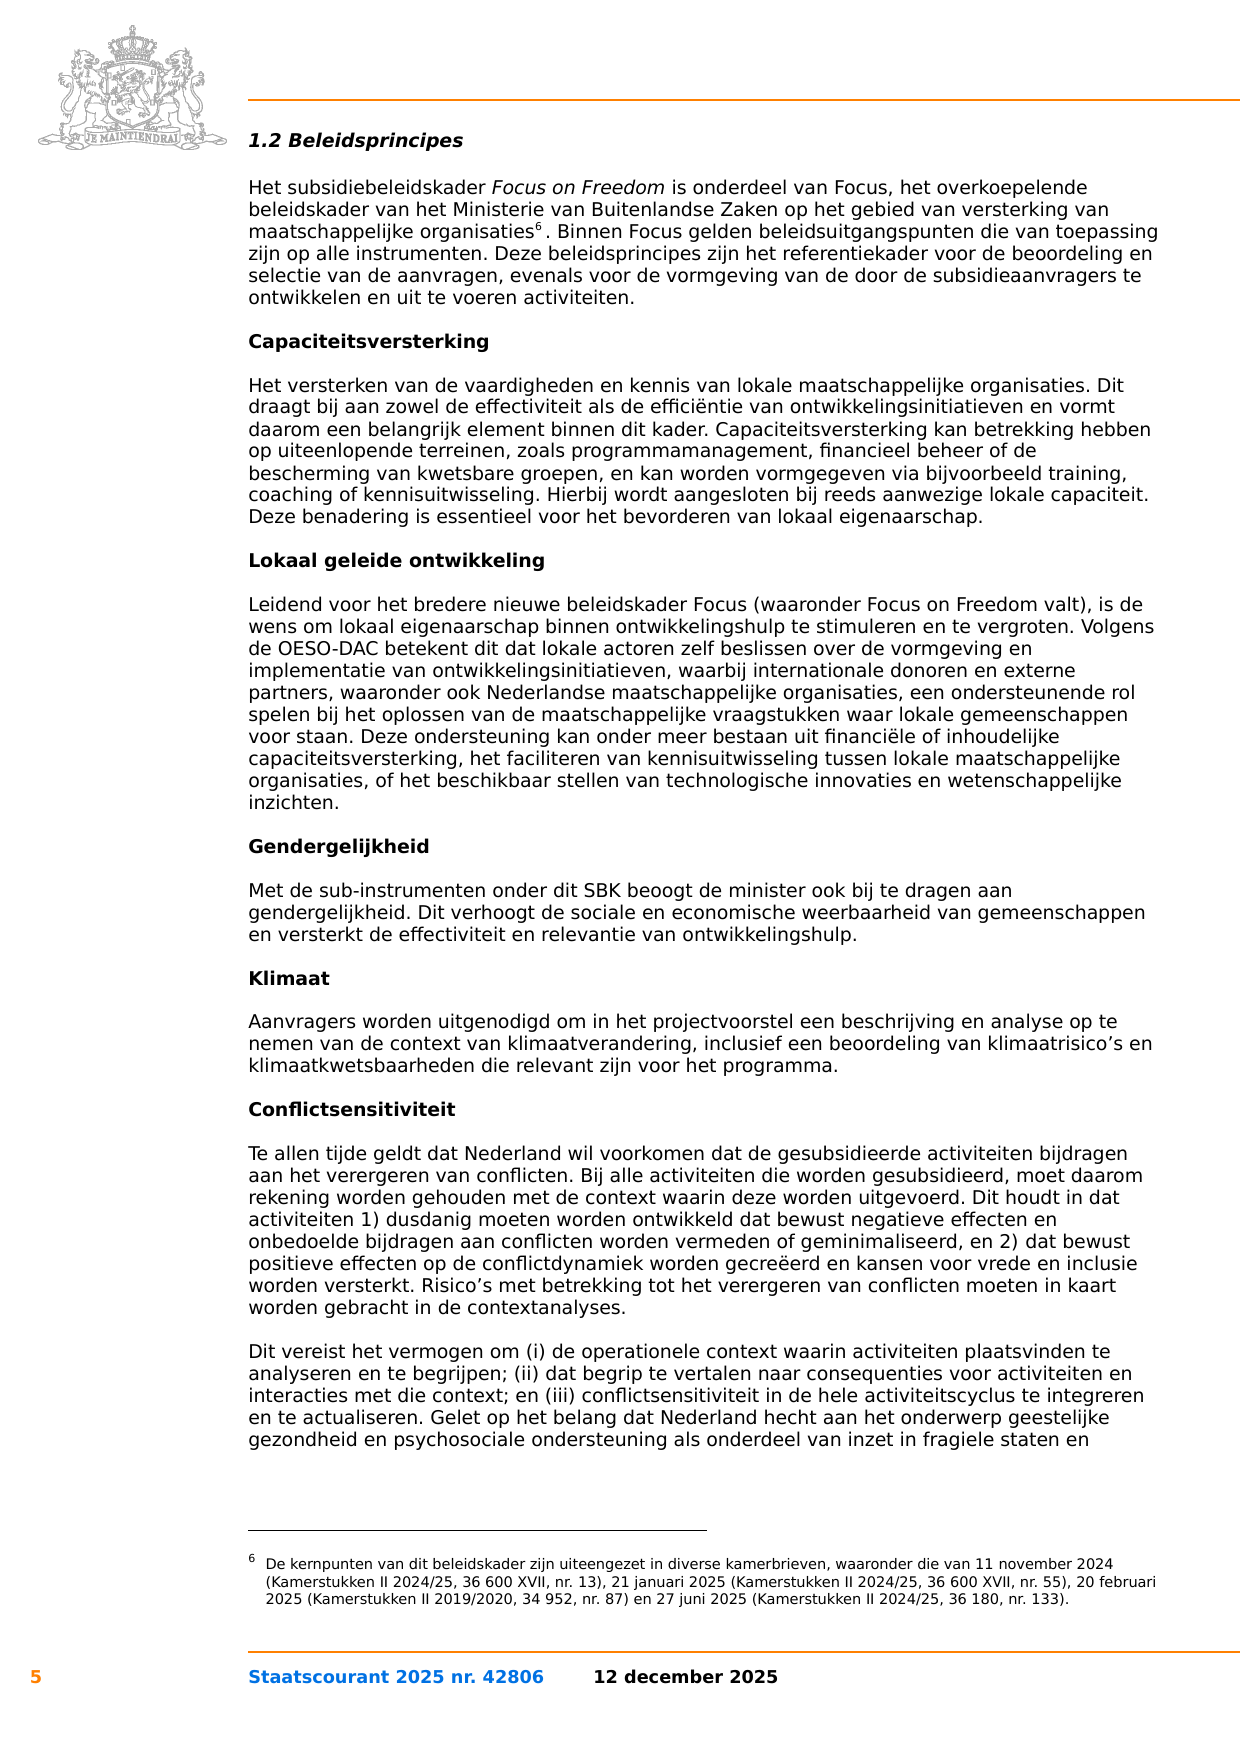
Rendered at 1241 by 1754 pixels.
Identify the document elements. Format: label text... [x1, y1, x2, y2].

subtitle 1.2 Beleidsprincipes [248, 130, 1163, 152]
subtitle Conflictsensitiviteit [248, 1099, 1163, 1121]
subtitle Klimaat [248, 967, 1163, 989]
subtitle Capaciteitsversterking [248, 331, 1163, 353]
text Leidend voor het bredere nieuwe beleidskader Focus (waaronder Focus on Freedom valt), is de wens om lokaal eigenaarschap binnen ontwikkelingshulp te stimuleren en te vergroten. Volgens de OESO-DAC betekent dit dat lokale actoren zelf beslissen over de vormgeving en implementatie van ontwikkelingsinitiatieven, waarbij internationale donoren en externe partners, waaronder ook Nederlandse maatschappelijke organisaties, een ondersteunende rol spelen bij het oplossen van de maatschappelijke vraagstukken waar lokale gemeenschappen voor staan. Deze ondersteuning kan onder meer bestaan uit financiële of inhoudelijke capaciteitsversterking, het faciliteren van kennisuitwisseling tussen lokale maatschappelijke organisaties, of het beschikbaar stellen van technologische innovaties en wetenschappelijke inzichten. [248, 594, 1163, 814]
text Aanvragers worden uitgenodigd om in het projectvoorstel een beschrijving en analyse op te nemen van de context van klimaatverandering, inclusief een beoordeling van klimaatrisico’s en klimaatkwetsbaarheden die relevant zijn voor het programma. [248, 1011, 1163, 1077]
text Te allen tijde geldt dat Nederland wil voorkomen dat de gesubsidieerde activiteiten bijdragen aan het verergeren van conflicten. Bij alle activiteiten die worden gesubsidieerd, moet daarom rekening worden gehouden met de context waarin deze worden uitgevoerd. Dit houdt in dat activiteiten 1) dusdanig moeten worden ontwikkeld dat bewust negatieve effecten en onbedoelde bijdragen aan conflicten worden vermeden of geminimaliseerd, en 2) dat bewust positieve effecten op de conflictdynamiek worden gecreëerd en kansen voor vrede en inclusie worden versterkt. Risico’s met betrekking tot het verergeren van conflicten moeten in kaart worden gebracht in de contextanalyses. [248, 1143, 1163, 1319]
subtitle Lokaal geleide ontwikkeling [248, 550, 1163, 572]
text De kernpunten van dit beleidskader zijn uiteengezet in diverse kamerbrieven, waaronder die van 11 november 2024 (Kamerstukken II 2024/25, 36 600 XVII, nr. 13), 21 januari 2025 (Kamerstukken II 2024/25, 36 600 XVII, nr. 55), 20 februari 2025 (Kamerstukken II 2019/2020, 34 952, nr. 87) en 27 juni 2025 (Kamerstukken II 2024/25, 36 180, nr. 133). [248, 1552, 1163, 1608]
text Dit vereist het vermogen om (i) de operationele context waarin activiteiten plaatsvinden te analyseren en te begrijpen; (ii) dat begrip te vertalen naar consequenties voor activiteiten en interacties met die context; en (iii) conflictsensitiviteit in de hele activiteitscyclus te integreren en te actualiseren. Gelet op het belang dat Nederland hecht aan het onderwerp geestelijke gezondheid en psychosociale ondersteuning als onderdeel van inzet in fragiele staten en [248, 1341, 1163, 1451]
text Het subsidiebeleidskader Focus on Freedom is onderdeel van Focus, het overkoepelende beleidskader van het Ministerie van Buitenlandse Zaken op het gebied van versterking van maatschappelijke organisaties. Binnen Focus gelden beleidsuitgangspunten die van toepassing zijn op alle instrumenten. Deze beleidsprincipes zijn het referentiekader voor de beoordeling en selectie van de aanvragen, evenals voor de vormgeving van de door de subsidieaanvragers te ontwikkelen en uit te voeren activiteiten. [248, 177, 1163, 309]
subtitle Gendergelijkheid [248, 836, 1163, 858]
text Het versterken van de vaardigheden en kennis van lokale maatschappelijke organisaties. Dit draagt bij aan zowel de effectiviteit als de efficiëntie van ontwikkelingsinitiatieven en vormt daarom een belangrijk element binnen dit kader. Capaciteitsversterking kan betrekking hebben op uiteenlopende terreinen, zoals programmamanagement, financieel beheer of de bescherming van kwetsbare groepen, en kan worden vormgegeven via bijvoorbeeld training, coaching of kennisuitwisseling. Hierbij wordt aangesloten bij reeds aanwezige lokale capaciteit. Deze benadering is essentieel voor het bevorderen van lokaal eigenaarschap. [248, 374, 1163, 528]
text Met de sub-instrumenten onder dit SBK beoogt de minister ook bij te dragen aan gendergelijkheid. Dit verhoogt de sociale en economische weerbaarheid van gemeenschappen en versterkt de effectiviteit en relevantie van ontwikkelingshulp. [248, 879, 1163, 946]
picture [38, 25, 227, 150]
